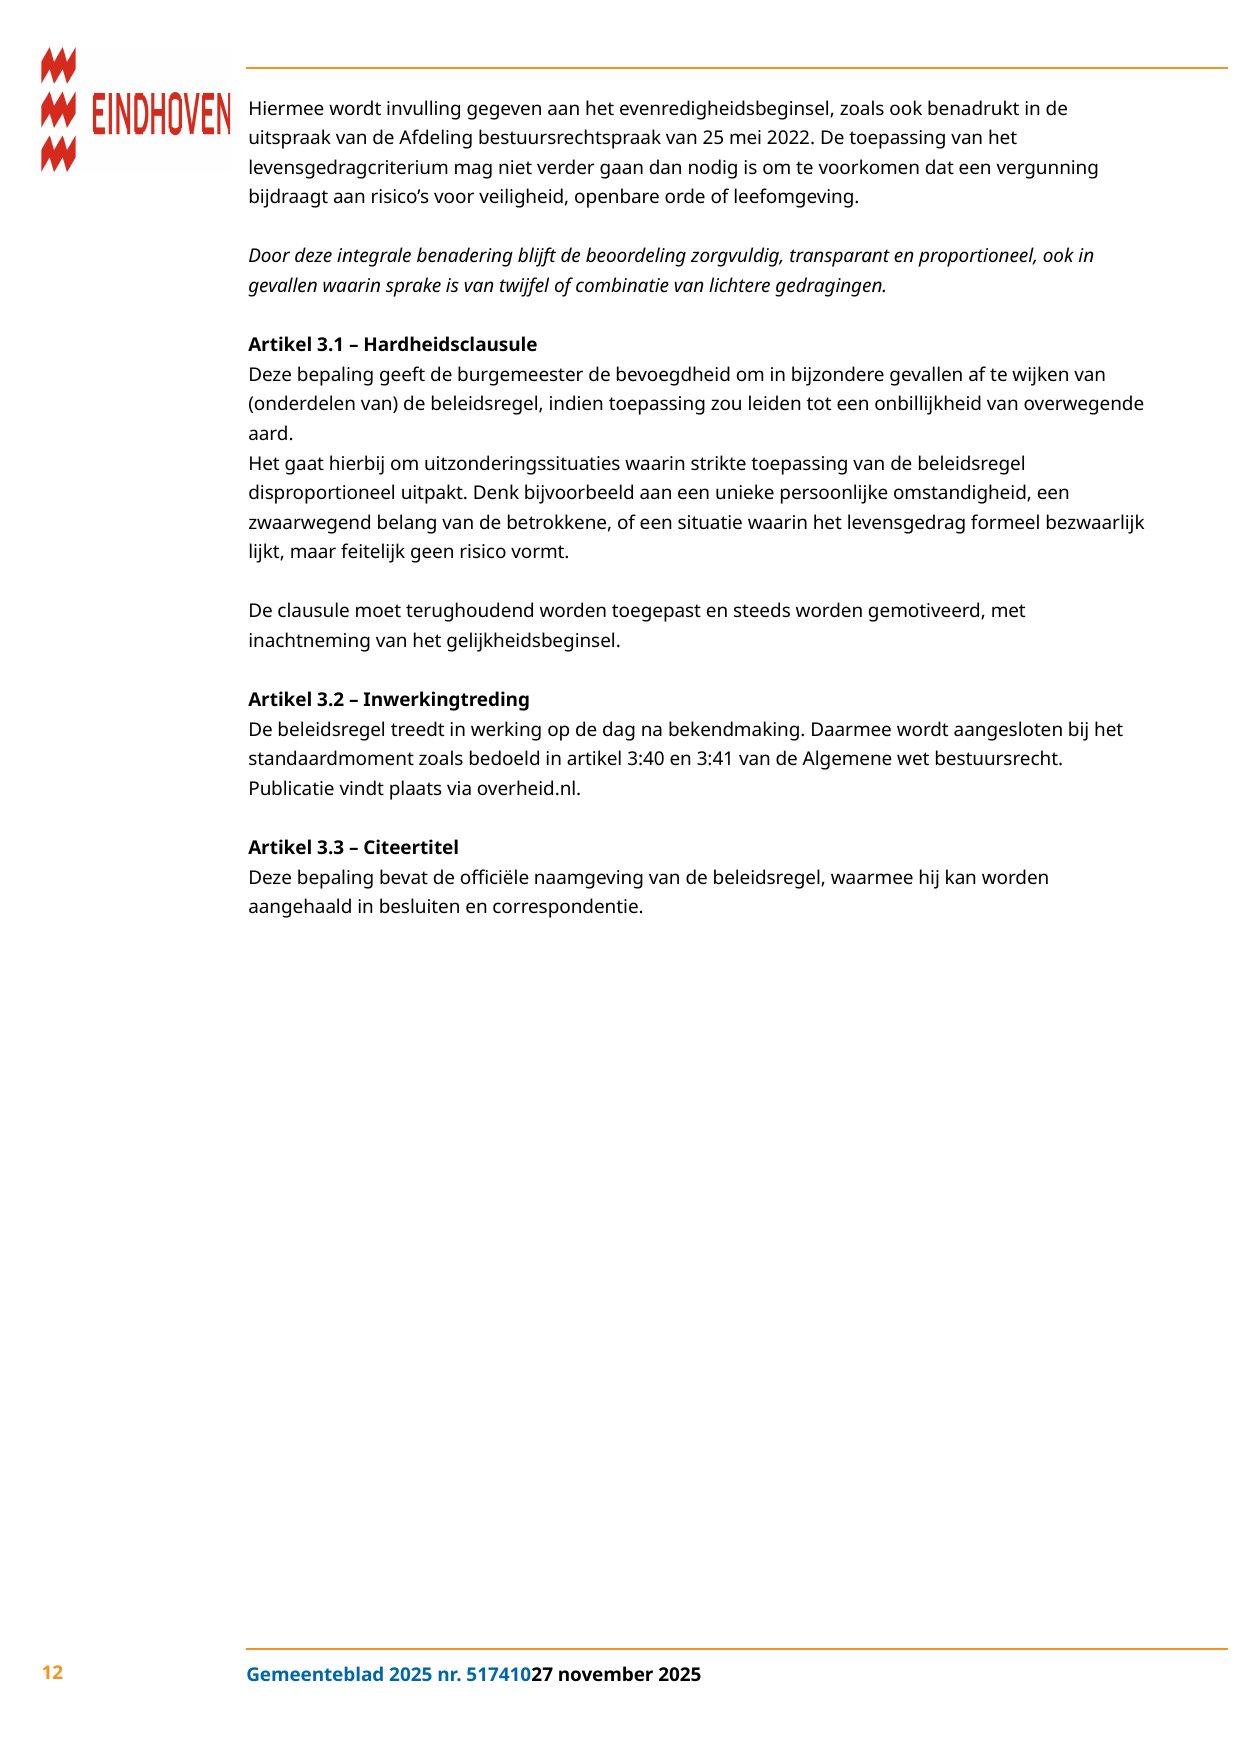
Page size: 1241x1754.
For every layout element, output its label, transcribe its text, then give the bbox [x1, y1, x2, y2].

text Artikel 3.3 – Citeertitel [248, 834, 1152, 860]
text De clausule moet terughoudend worden toegepast en steeds worden gemotiveerd, met inachtneming van het gelijkheidsbeginsel. [248, 598, 1152, 653]
text Artikel 3.2 – Inwerkingtreding [248, 686, 1152, 712]
text Deze bepaling bevat de officiële naamgeving van de beleidsregel, waarmee hij kan worden aangehaald in besluiten en correspondentie. [248, 864, 1152, 919]
text Artikel 3.1 – Hardheidsclausule [248, 331, 1152, 357]
picture [41, 47, 231, 172]
text De beleidsregel treedt in werking op de dag na bekendmaking. Daarmee wordt aangesloten bij het standaardmoment zoals bedoeld in artikel 3:40 en 3:41 van de Algemene wet bestuursrecht. Publicatie vindt plaats via overheid.nl. [248, 716, 1152, 801]
text Hiermee wordt invulling gegeven aan het evenredigheidsbeginsel, zoals ook benadrukt in de uitspraak van de Afdeling bestuursrechtspraak van 25 mei 2022. De toepassing van het levensgedragcriterium mag niet verder gaan dan nodig is om te voorkomen dat een vergunning bijdraagt aan risico’s voor veiligheid, openbare orde of leefomgeving. [248, 95, 1152, 209]
text Deze bepaling geeft de burgemeester de bevoegdheid om in bijzondere gevallen af te wijken van (onderdelen van) de beleidsregel, indien toepassing zou leiden tot een onbillijkheid van overwegende aard. [248, 361, 1152, 446]
text Door deze integrale benadering blijft de beoordeling zorgvuldig, transparant en proportioneel, ook in gevallen waarin sprake is van twijfel of combinatie van lichtere gedragingen. [248, 243, 1152, 298]
text Het gaat hierbij om uitzonderingssituaties waarin strikte toepassing van de beleidsregel disproportioneel uitpakt. Denk bijvoorbeeld aan een unieke persoonlijke omstandigheid, een zwaarwegend belang van de betrokkene, of een situatie waarin het levensgedrag formeel bezwaarlijk lijkt, maar feitelijk geen risico vormt. [248, 450, 1152, 564]
